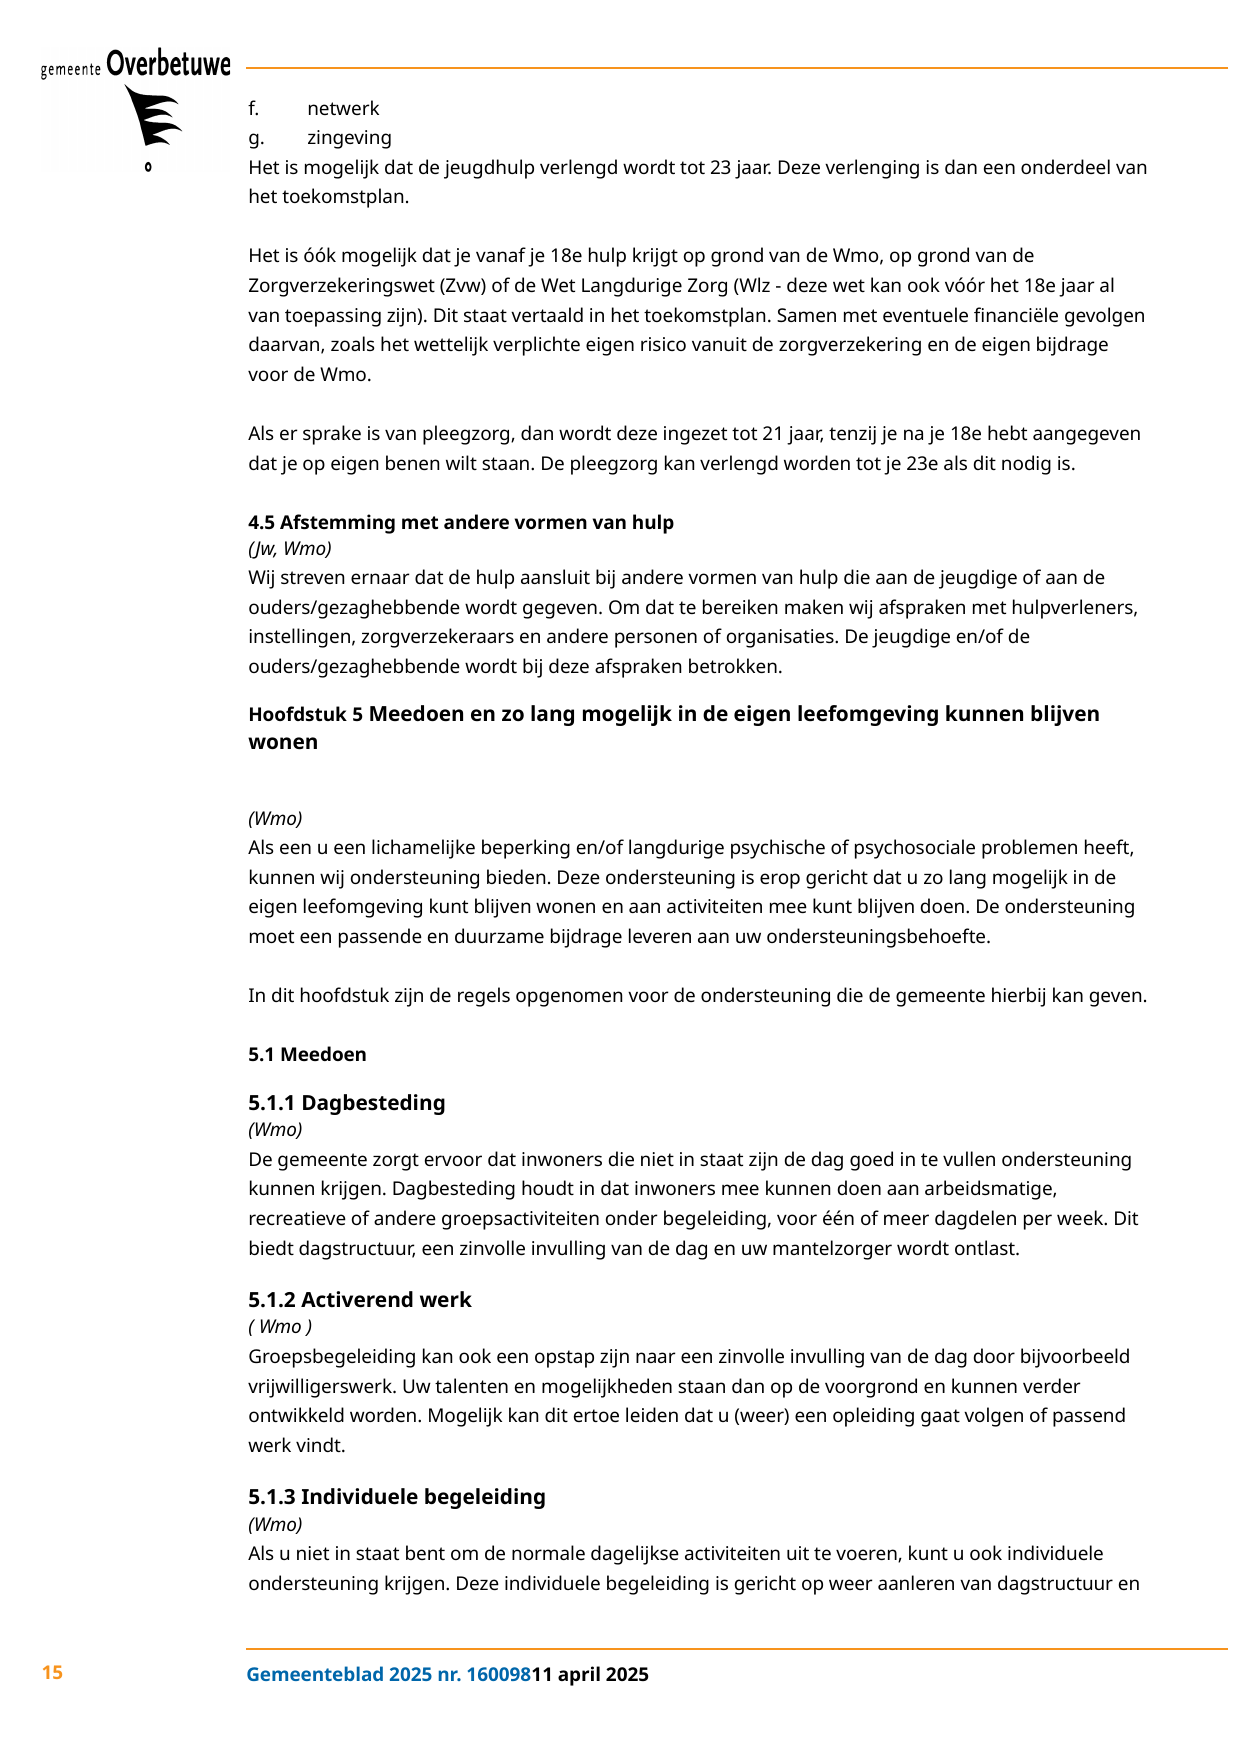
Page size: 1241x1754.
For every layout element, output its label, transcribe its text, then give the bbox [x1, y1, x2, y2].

text 5.1.3 Individuele begeleiding [248, 1482, 1152, 1511]
text (Wmo) [248, 1511, 1152, 1537]
list netwerk [248, 95, 1152, 121]
text ( Wmo ) [248, 1314, 1152, 1339]
text (Wmo) [248, 805, 1152, 831]
text 4.5 Afstemming met andere vormen van hulp [248, 509, 1152, 535]
text In dit hoofdstuk zijn de regels opgenomen voor de ondersteuning die de gemeente hierbij kan geven. [248, 982, 1152, 1008]
text (Wmo) [248, 1116, 1152, 1142]
text Het is óók mogelijk dat je vanaf je 18e hulp krijgt op grond van de Wmo, op grond van de Zorgverzekeringswet (Zvw) of de Wet Langdurige Zorg (Wlz - deze wet kan ook vóór het 18e jaar al van toepassing zijn). Dit staat vertaald in het toekomstplan. Samen met eventuele financiële gevolgen daarvan, zoals het wettelijk verplichte eigen risico vanuit de zorgverzekering en de eigen bijdrage voor de Wmo. [248, 243, 1152, 387]
picture [41, 47, 231, 172]
text 5.1.1 Dagbesteding [248, 1088, 1152, 1116]
text 5.1.2 Activerend werk [248, 1285, 1152, 1314]
text De gemeente zorgt ervoor dat inwoners die niet in staat zijn de dag goed in te vullen ondersteuning kunnen krijgen. Dagbesteding houdt in dat inwoners mee kunnen doen aan arbeidsmatige, recreatieve of andere groepsactiviteiten onder begeleiding, voor één of meer dagdelen per week. Dit biedt dagstructuur, een zinvolle invulling van de dag en uw mantelzorger wordt ontlast. [248, 1146, 1152, 1261]
text Als een u een lichamelijke beperking en/of langdurige psychische of psychosociale problemen heeft, kunnen wij ondersteuning bieden. Deze ondersteuning is erop gericht dat u zo lang mogelijk in de eigen leefomgeving kunt blijven wonen en aan activiteiten mee kunt blijven doen. De ondersteuning moet een passende en duurzame bijdrage leveren aan uw ondersteuningsbehoefte. [248, 834, 1152, 949]
text (Jw, Wmo) [248, 535, 1152, 560]
text Als u niet in staat bent om de normale dagelijkse activiteiten uit te voeren, kunt u ook individuele ondersteuning krijgen. Deze individuele begeleiding is gericht op weer aanleren van dagstructuur en [248, 1540, 1152, 1596]
list zingeving [248, 124, 1152, 150]
text Als er sprake is van pleegzorg, dan wordt deze ingezet tot 21 jaar, tenzij je na je 18e hebt aangegeven dat je op eigen benen wilt staan. De pleegzorg kan verlengd worden tot je 23e als dit nodig is. [248, 420, 1152, 476]
text Groepsbegeleiding kan ook een opstap zijn naar een zinvolle invulling van de dag door bijvoorbeeld vrijwilligerswerk. Uw talenten en mogelijkheden staan dan op de voorgrond en kunnen verder ontwikkeld worden. Mogelijk kan dit ertoe leiden dat u (weer) een opleiding gaat volgen of passend werk vindt. [248, 1343, 1152, 1458]
text Wij streven ernaar dat de hulp aansluit bij andere vormen van hulp die aan de jeugdige of aan de ouders/gezaghebbende wordt gegeven. Om dat te bereiken maken wij afspraken met hulpverleners, instellingen, zorgverzekeraars en andere personen of organisaties. De jeugdige en/of de ouders/gezaghebbende wordt bij deze afspraken betrokken. [248, 564, 1152, 679]
text Hoofdstuk 5 Meedoen en zo lang mogelijk in de eigen leefomgeving kunnen blijven wonen [248, 699, 1152, 756]
text 5.1 Meedoen [248, 1041, 1152, 1067]
text Het is mogelijk dat de jeugdhulp verlengd wordt tot 23 jaar. Deze verlenging is dan een onderdeel van het toekomstplan. [248, 154, 1152, 209]
